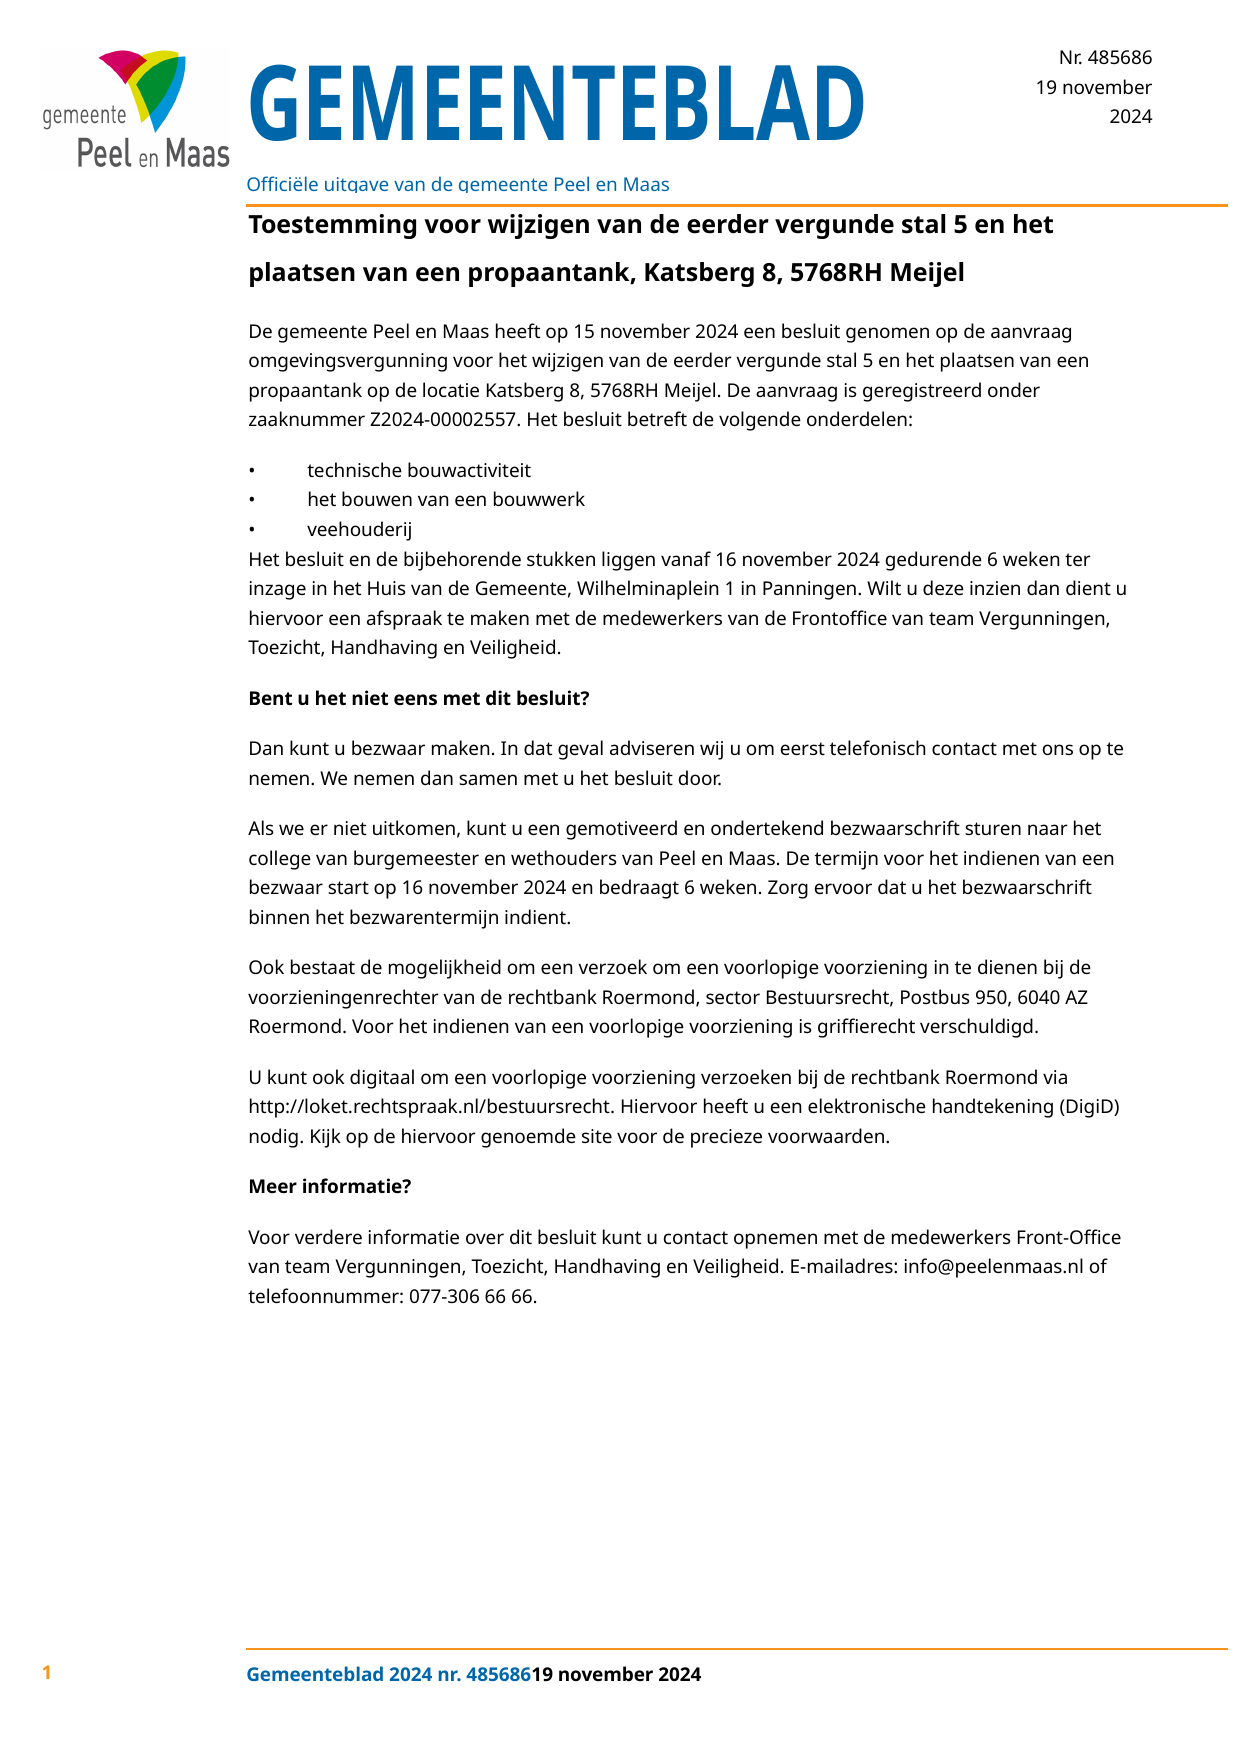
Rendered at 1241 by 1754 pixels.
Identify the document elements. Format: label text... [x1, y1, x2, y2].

text Ook bestaat de mogelijkheid om een verzoek om een voorlopige voorziening in te dienen bij de voorzieningenrechter van de rechtbank Roermond, sector Bestuursrecht, Postbus 950, 6040 AZ Roermond. Voor het indienen van een voorlopige voorziening is griffierecht verschuldigd. [248, 954, 1152, 1039]
text Bent u het niet eens met dit besluit? [248, 685, 1152, 711]
list technische bouwactiviteit [248, 457, 1152, 483]
text Meer informatie? [248, 1174, 1152, 1199]
list het bouwen van een bouwwerk [248, 487, 1152, 512]
list veehouderij [248, 516, 1152, 542]
text Toestemming voor wijzigen van de eerder vergunde stal 5 en het plaatsen van een propaantank, Katsberg 8, 5768RH Meijel [248, 207, 1152, 288]
text Dan kunt u bezwaar maken. In dat geval adviseren wij u om eerst telefonisch contact met ons op te nemen. We nemen dan samen met u het besluit door. [248, 735, 1152, 791]
text Als we er niet uitkomen, kunt u een gemotiveerd en ondertekend bezwaarschrift sturen naar het college van burgemeester en wethouders van Peel en Maas. De termijn voor het indienen van een bezwaar start op 16 november 2024 en bedraagt 6 weken. Zorg ervoor dat u het bezwaarschrift binnen het bezwarentermijn indient. [248, 815, 1152, 930]
text Het besluit en de bijbehorende stukken liggen vanaf 16 november 2024 gedurende 6 weken ter inzage in het Huis van de Gemeente, Wilhelminaplein 1 in Panningen. Wilt u deze inzien dan dient u hiervoor een afspraak te maken met de medewerkers van de Frontoffice van team Vergunningen, Toezicht, Handhaving en Veiligheid. [248, 546, 1152, 660]
text Voor verdere informatie over dit besluit kunt u contact opnemen met de medewerkers Front-Office van team Vergunningen, Toezicht, Handhaving en Veiligheid. E-mailadres: info@peelenmaas.nl of telefoonnummer: 077-306 66 66. [248, 1224, 1152, 1309]
picture [41, 47, 231, 172]
text U kunt ook digitaal om een voorlopige voorziening verzoeken bij de rechtbank Roermond via http://loket.rechtspraak.nl/bestuursrecht. Hiervoor heeft u een elektronische handtekening (DigiD) nodig. Kijk op de hiervoor genoemde site voor de precieze voorwaarden. [248, 1064, 1152, 1149]
text De gemeente Peel en Maas heeft op 15 november 2024 een besluit genomen op de aanvraag omgevingsvergunning voor het wijzigen van de eerder vergunde stal 5 en het plaatsen van een propaantank op de locatie Katsberg 8, 5768RH Meijel. De aanvraag is geregistreerd onder zaaknummer Z2024-00002557. Het besluit betreft de volgende onderdelen: [248, 318, 1152, 432]
